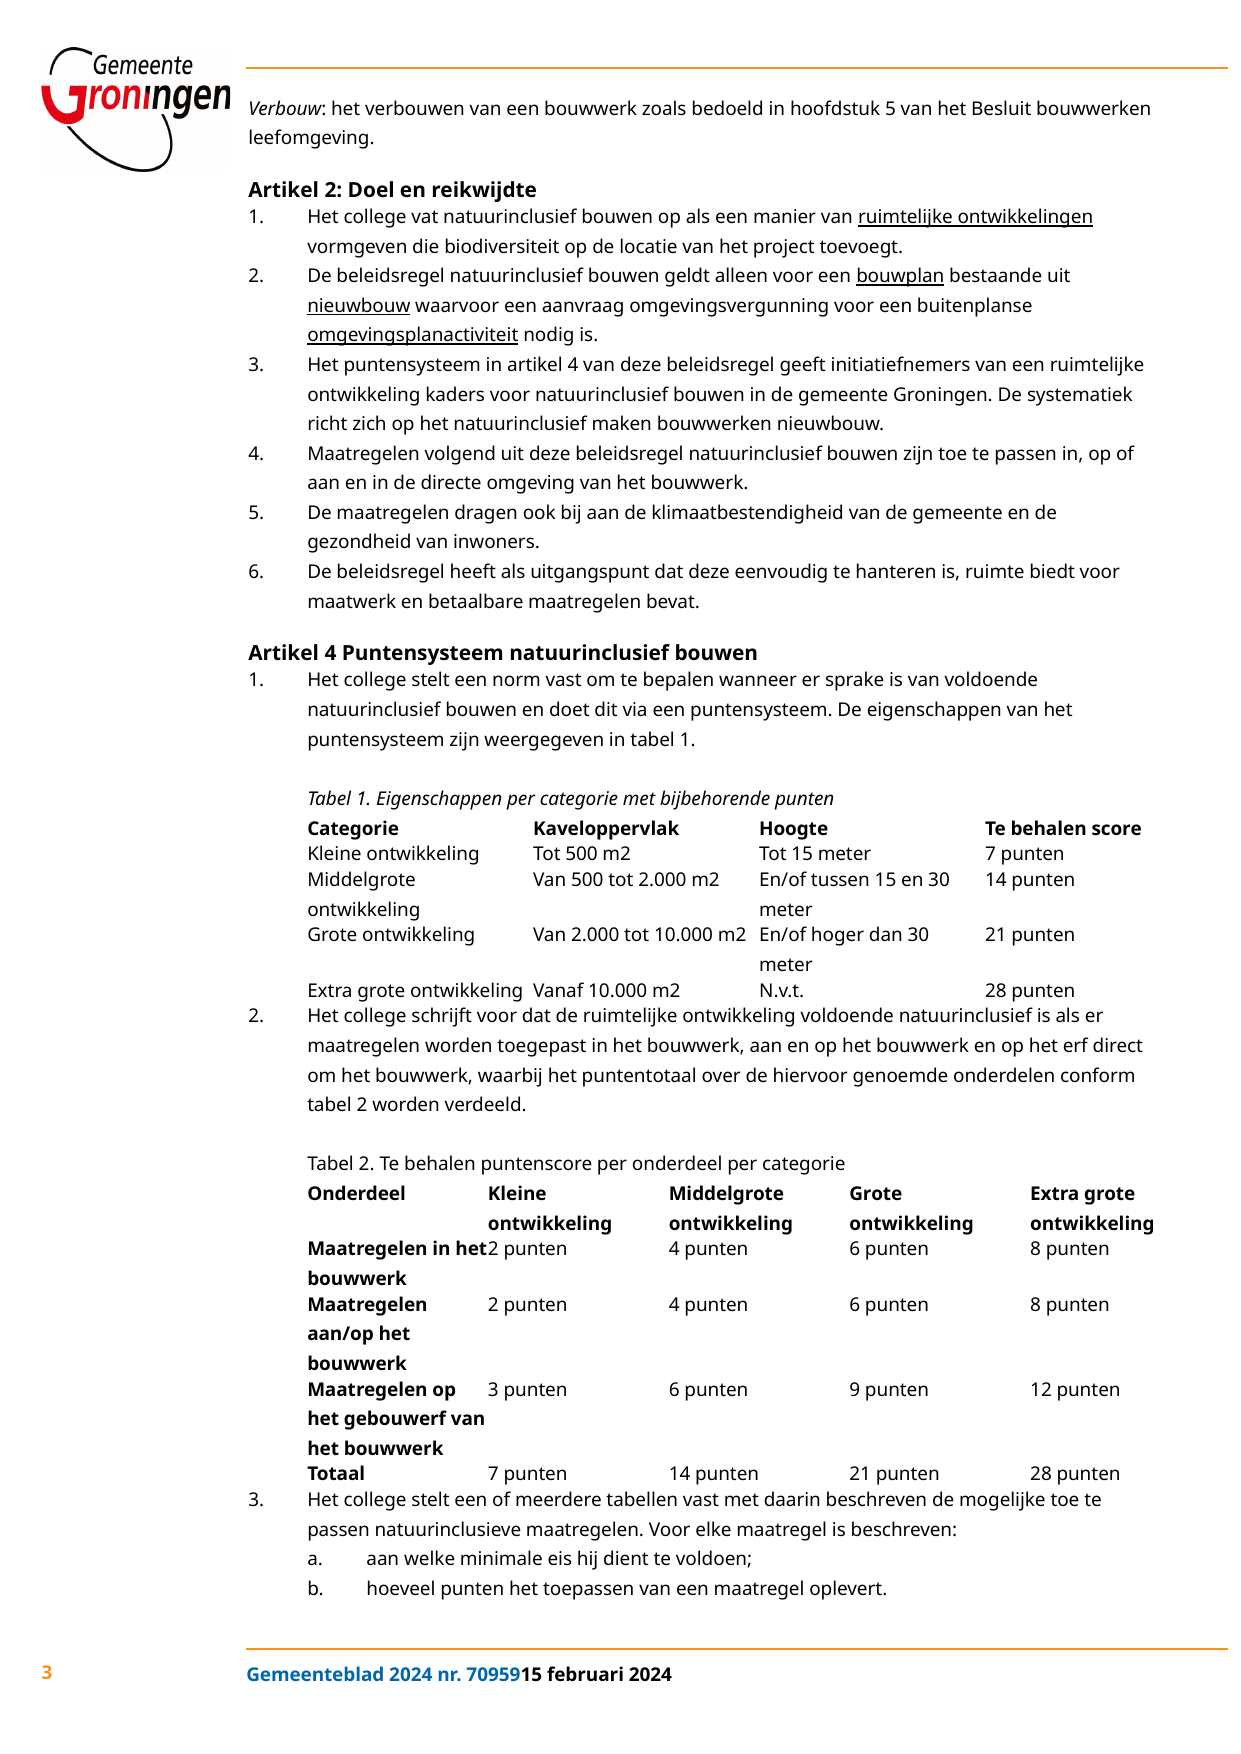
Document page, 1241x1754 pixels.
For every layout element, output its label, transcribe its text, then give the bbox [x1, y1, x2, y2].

list De maatregelen dragen ook bij aan de klimaatbestendigheid van de gemeente en de gezondheid van inwoners. [248, 499, 1152, 554]
table_cell 6 punten [849, 1291, 1030, 1376]
picture [41, 47, 231, 172]
table_cell Vanaf 10.000 m2 [533, 977, 759, 1002]
table_cell Maatregelen aan/op het bouwwerk [307, 1291, 488, 1376]
table_cell 4 punten [669, 1236, 849, 1291]
table_cell Totaal [307, 1461, 488, 1486]
table_cell Tot 15 meter [759, 840, 985, 866]
table_header Te behalen score [985, 815, 1211, 840]
list Het college schrijft voor dat de ruimtelijke ontwikkeling voldoende natuurinclusief is als er maatregelen worden toegepast in het bouwwerk, aan en op het bouwwerk en op het erf direct om het bouwwerk, waarbij het puntentotaal over de hiervoor genoemde onderdelen conform tabel 2 worden verdeeld. [248, 1003, 1152, 1117]
table_header Grote ontwikkeling [849, 1180, 1030, 1236]
table_cell 8 punten [1030, 1236, 1211, 1291]
table_header Categorie [307, 815, 533, 840]
table_header Middelgrote ontwikkeling [669, 1180, 849, 1236]
list Tabel 2. Te behalen puntenscore per onderdeel per categorie [248, 1151, 1152, 1176]
text Artikel 4 Puntensysteem natuurinclusief bouwen [248, 638, 1152, 667]
list Maatregelen volgend uit deze beleidsregel natuurinclusief bouwen zijn toe te passen in, op of aan en in de directe omgeving van het bouwwerk. [248, 440, 1152, 495]
table_cell Kleine ontwikkeling [307, 840, 533, 866]
table_header Kaveloppervlak [533, 815, 759, 840]
table_cell En/of hoger dan 30 meter [759, 921, 985, 977]
list De beleidsregel heeft als uitgangspunt dat deze eenvoudig te hanteren is, ruimte biedt voor maatwerk en betaalbare maatregelen bevat. [248, 558, 1152, 613]
table_cell En/of tussen 15 en 30 meter [759, 866, 985, 921]
table_cell 6 punten [849, 1236, 1030, 1291]
table_cell 28 punten [985, 977, 1211, 1002]
list Het college stelt een of meerdere tabellen vast met daarin beschreven de mogelijke toe te passen natuurinclusieve maatregelen. Voor elke maatregel is beschreven: [248, 1486, 1152, 1542]
table_header Kleine ontwikkeling [488, 1180, 668, 1236]
table_cell 12 punten [1030, 1376, 1211, 1461]
table_cell Tot 500 m2 [533, 840, 759, 866]
table_cell Middelgrote ontwikkeling [307, 866, 533, 921]
table_cell 9 punten [849, 1376, 1030, 1461]
table_cell 7 punten [985, 840, 1211, 866]
list Het college stelt een norm vast om te bepalen wanneer er sprake is van voldoende natuurinclusief bouwen en doet dit via een puntensysteem. De eigenschappen van het puntensysteem zijn weergegeven in tabel 1. [248, 667, 1152, 752]
table_cell 14 punten [985, 866, 1211, 921]
list aan welke minimale eis hij dient te voldoen; [307, 1546, 1152, 1571]
list Het puntensysteem in artikel 4 van deze beleidsregel geeft initiatiefnemers van een ruimtelijke ontwikkeling kaders voor natuurinclusief bouwen in de gemeente Groningen. De systematiek richt zich op het natuurinclusief maken bouwwerken nieuwbouw. [248, 351, 1152, 436]
table_cell 8 punten [1030, 1291, 1211, 1376]
table_cell Van 2.000 tot 10.000 m2 [533, 921, 759, 977]
list hoeveel punten het toepassen van een maatregel oplevert. [307, 1575, 1152, 1601]
table_cell 28 punten [1030, 1461, 1211, 1486]
table_cell 2 punten [488, 1291, 668, 1376]
table_cell 2 punten [488, 1236, 668, 1291]
table_cell Extra grote ontwikkeling [307, 977, 533, 1002]
table_cell 21 punten [985, 921, 1211, 977]
table_cell Van 500 tot 2.000 m2 [533, 866, 759, 921]
list Het college vat natuurinclusief bouwen op als een manier van ruimtelijke ontwikkelingen vormgeven die biodiversiteit op de locatie van het project toevoegt. [248, 203, 1152, 258]
table_header Hoogte [759, 815, 985, 840]
table_cell 14 punten [669, 1461, 849, 1486]
list Tabel 1. Eigenschappen per categorie met bijbehorende punten [248, 785, 1152, 811]
table_header Onderdeel [307, 1180, 488, 1236]
table_cell N.v.t. [759, 977, 985, 1002]
text Verbouw: het verbouwen van een bouwwerk zoals bedoeld in hoofdstuk 5 van het Besluit bouwwerken leefomgeving. [248, 95, 1152, 150]
table_cell Maatregelen op het gebouwerf van het bouwwerk [307, 1376, 488, 1461]
table_cell 7 punten [488, 1461, 668, 1486]
table_cell 6 punten [669, 1376, 849, 1461]
table_cell 3 punten [488, 1376, 668, 1461]
table_cell 4 punten [669, 1291, 849, 1376]
list De beleidsregel natuurinclusief bouwen geldt alleen voor een bouwplan bestaande uit nieuwbouw waarvoor een aanvraag omgevingsvergunning voor een buitenplanse omgevingsplanactiviteit nodig is. [248, 262, 1152, 347]
text Artikel 2: Doel en reikwijdte [248, 175, 1152, 203]
table_cell Grote ontwikkeling [307, 921, 533, 977]
table_header Extra grote ontwikkeling [1030, 1180, 1211, 1236]
table_cell 21 punten [849, 1461, 1030, 1486]
table_cell Maatregelen in het bouwwerk [307, 1236, 488, 1291]
